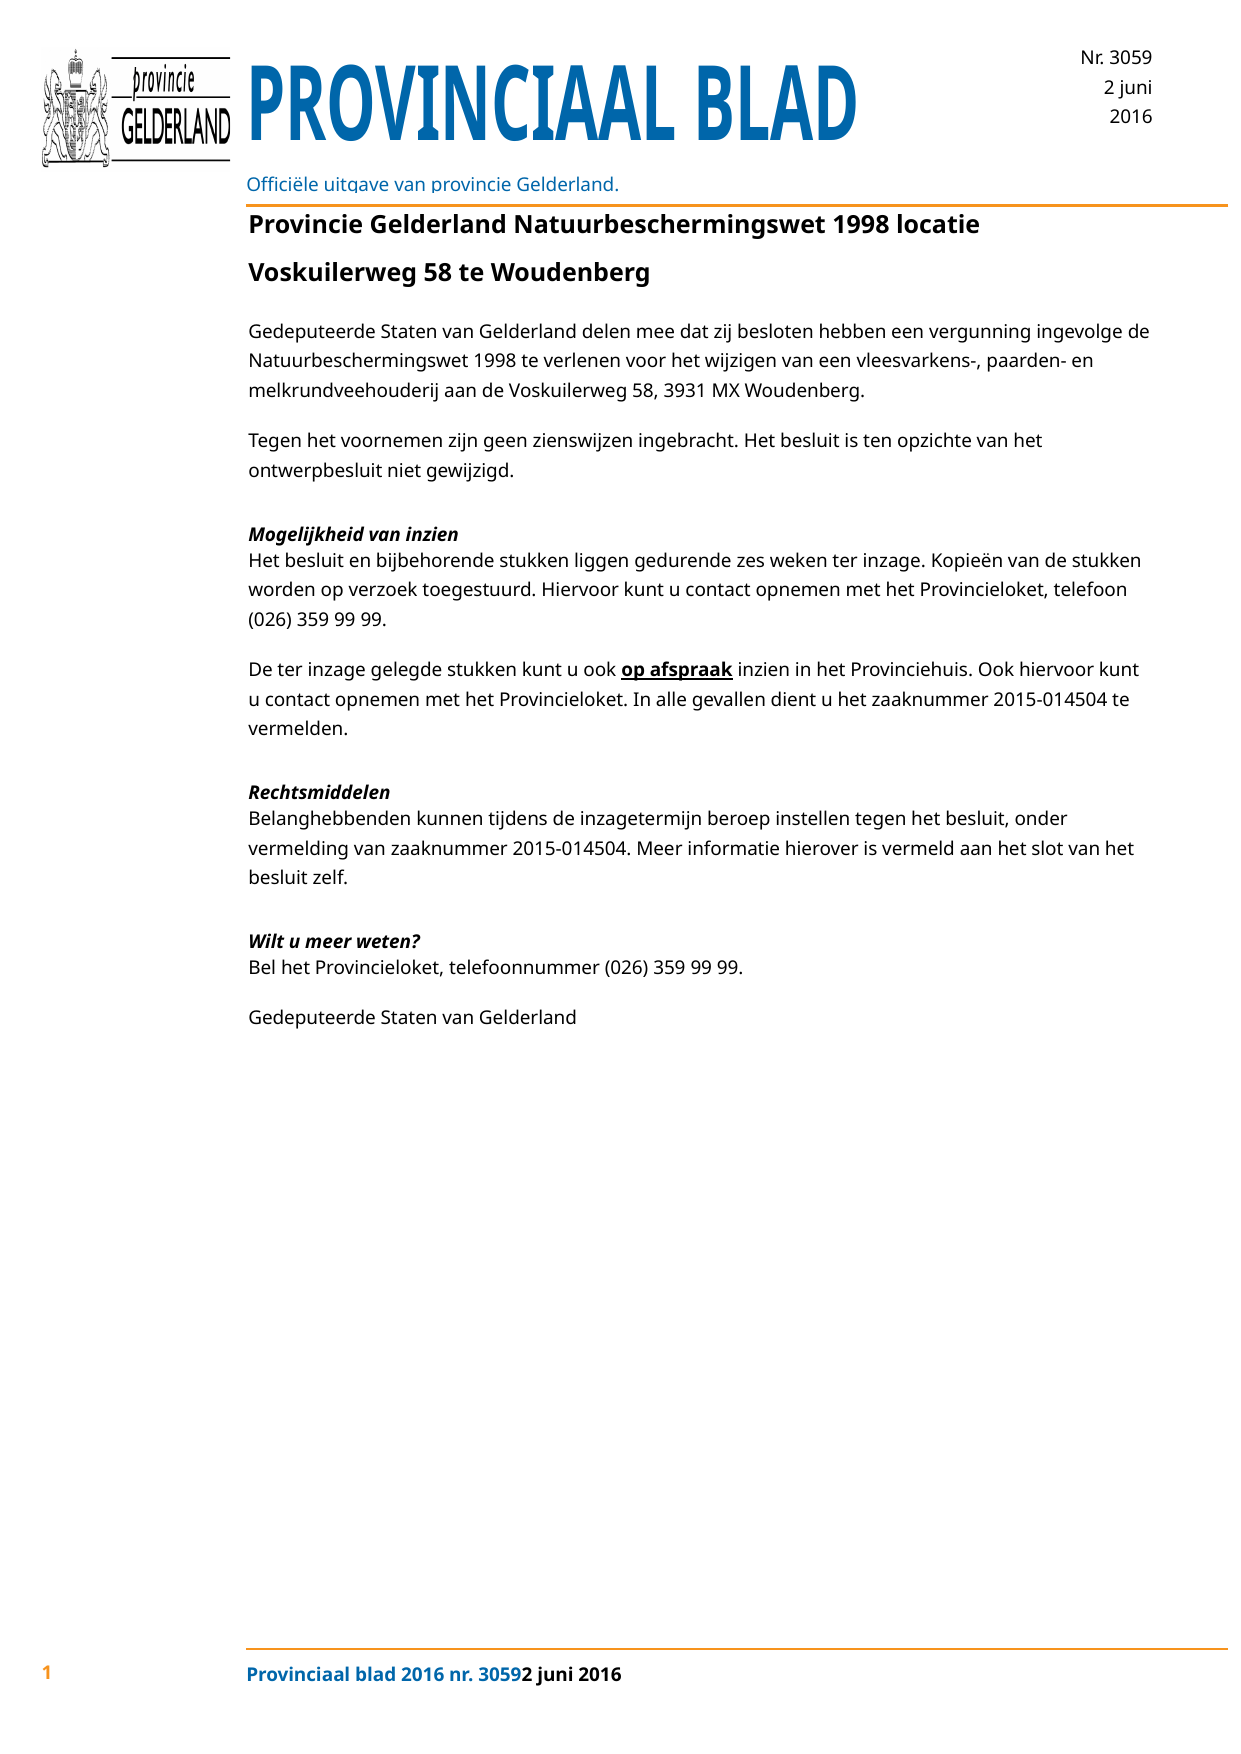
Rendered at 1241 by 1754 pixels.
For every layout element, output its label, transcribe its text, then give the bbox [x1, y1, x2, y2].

text Tegen het voornemen zijn geen zienswijzen ingebracht. Het besluit is ten opzichte van het ontwerpbesluit niet gewijzigd. [248, 427, 1152, 483]
text Rechtsmiddelen [248, 779, 1152, 805]
text Provincie Gelderland Natuurbeschermingswet 1998 locatie Voskuilerweg 58 te Woudenberg [248, 207, 1152, 288]
picture [41, 47, 231, 172]
text De ter inzage gelegde stukken kunt u ook op afspraak inzien in het Provinciehuis. Ook hiervoor kunt u contact opnemen met het Provincieloket. In alle gevallen dient u het zaaknummer 2015-014504 te vermelden. [248, 656, 1152, 741]
text Bel het Provincieloket, telefoonnummer (026) 359 99 99. [248, 954, 1152, 980]
text Belanghebbenden kunnen tijdens de inzagetermijn beroep instellen tegen het besluit, onder vermelding van zaaknummer 2015-014504. Meer informatie hierover is vermeld aan het slot van het besluit zelf. [248, 805, 1152, 890]
text Gedeputeerde Staten van Gelderland delen mee dat zij besloten hebben een vergunning ingevolge de Natuurbeschermingswet 1998 te verlenen voor het wijzigen van een vleesvarkens-, paarden- en melkrundveehouderij aan de Voskuilerweg 58, 3931 MX Woudenberg. [248, 318, 1152, 403]
text Mogelijkheid van inzien [248, 521, 1152, 547]
text Het besluit en bijbehorende stukken liggen gedurende zes weken ter inzage. Kopieën van de stukken worden op verzoek toegestuurd. Hiervoor kunt u contact opnemen met het Provincieloket, telefoon (026) 359 99 99. [248, 547, 1152, 632]
text Gedeputeerde Staten van Gelderland [248, 1004, 1152, 1030]
text Wilt u meer weten? [248, 928, 1152, 954]
